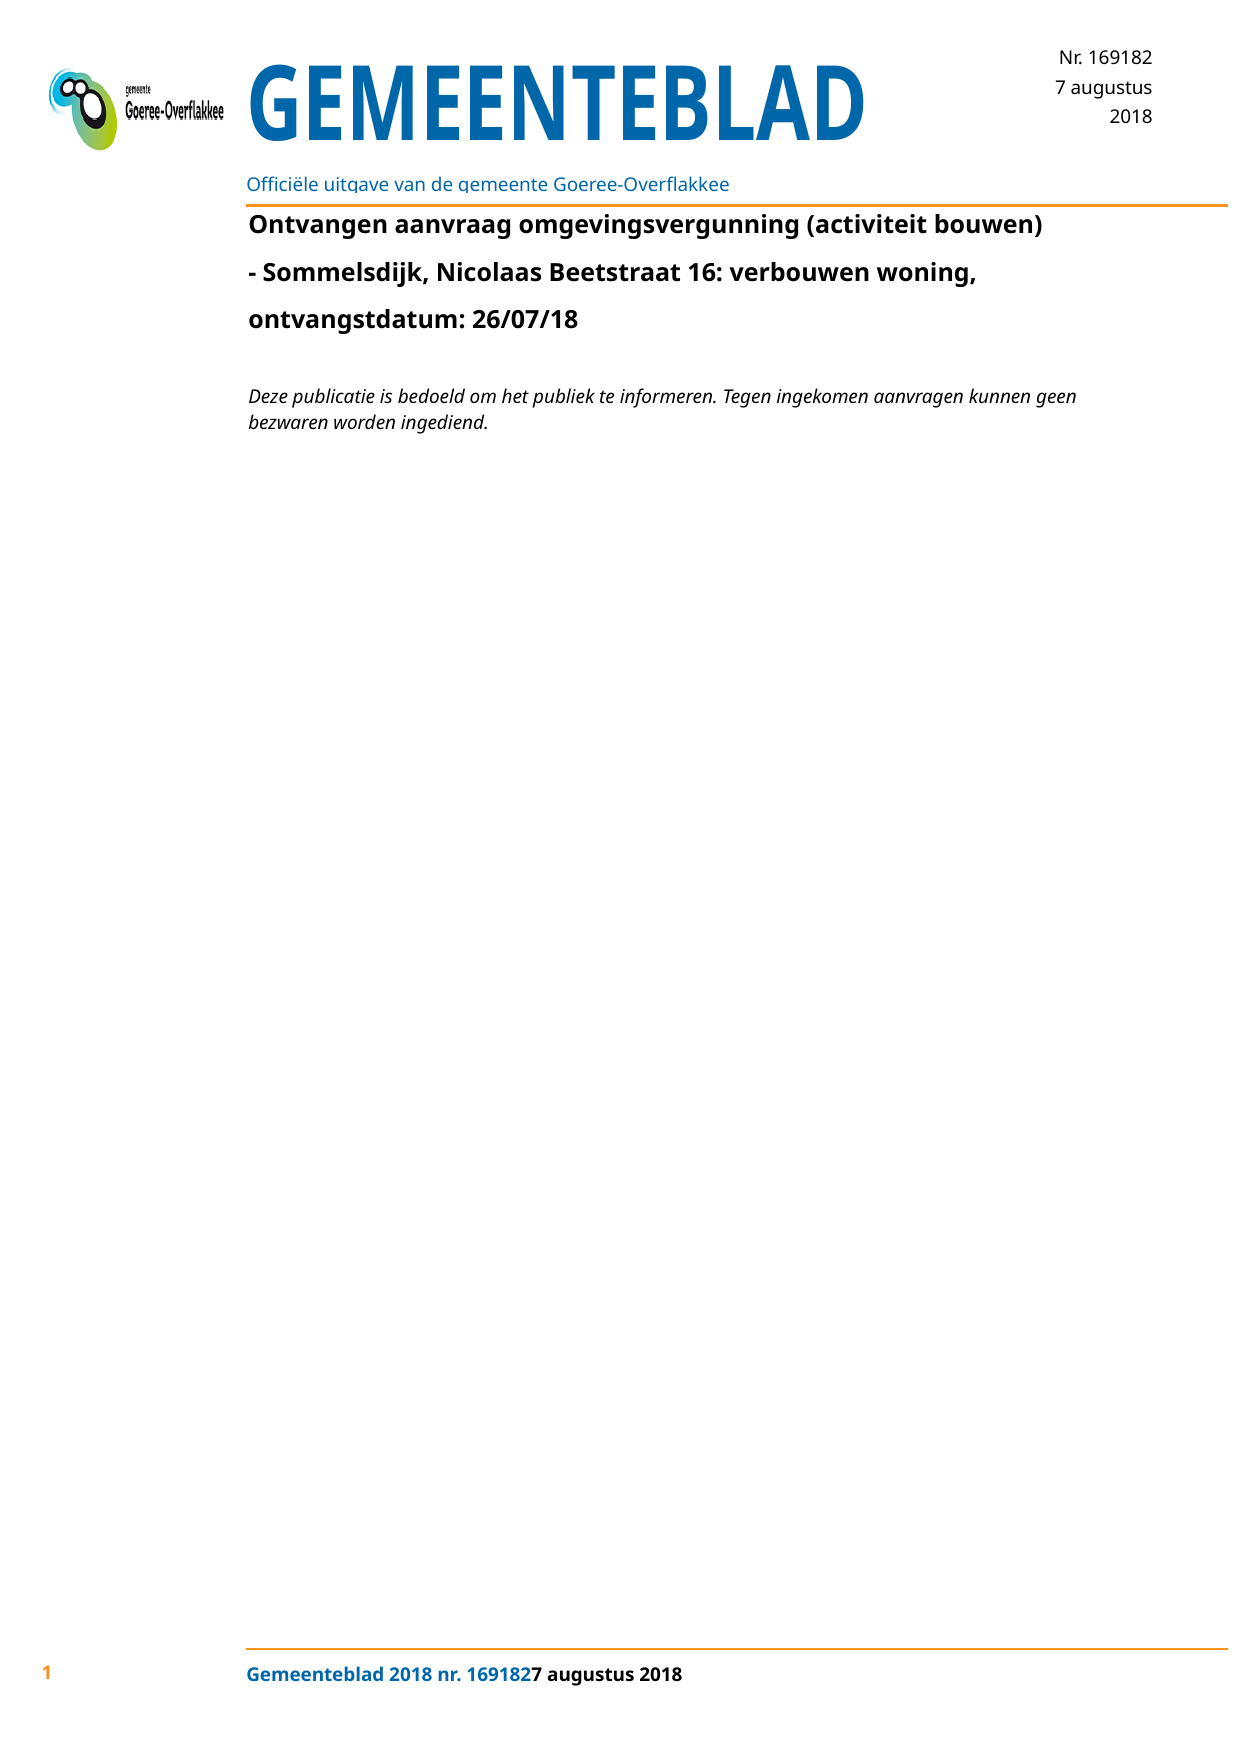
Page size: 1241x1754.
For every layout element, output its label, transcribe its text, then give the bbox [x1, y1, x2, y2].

picture [41, 47, 231, 172]
text Deze publicatie is bedoeld om het publiek te informeren. Tegen ingekomen aanvragen kunnen geen bezwaren worden ingediend. [248, 384, 1152, 435]
text Ontvangen aanvraag omgevingsvergunning (activiteit bouwen) - Sommelsdijk, Nicolaas Beetstraat 16: verbouwen woning, ontvangstdatum: 26/07/18 [248, 207, 1152, 336]
